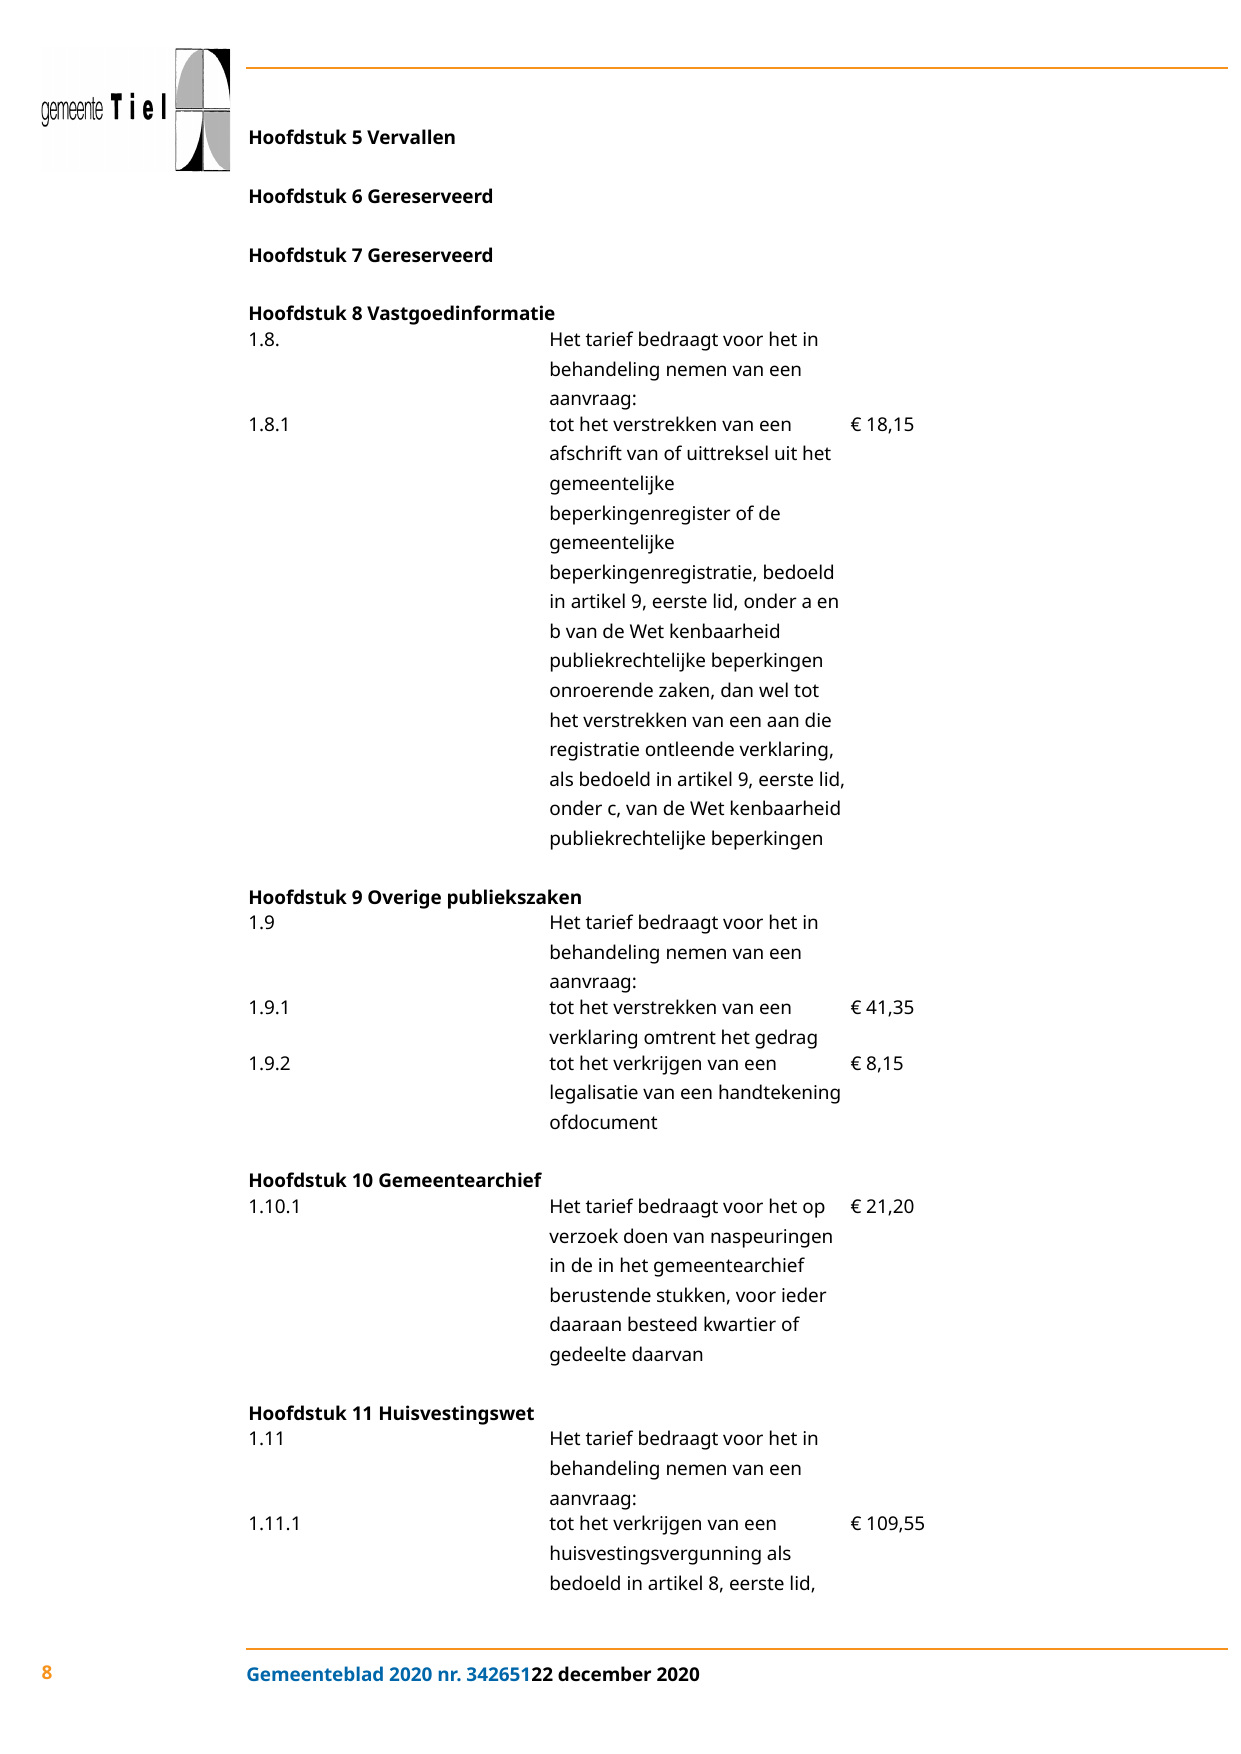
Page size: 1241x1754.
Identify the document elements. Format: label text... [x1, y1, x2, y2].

table_header Hoofdstuk 5 Vervallen [248, 125, 1152, 150]
table_header [850, 884, 1152, 909]
table_cell Het tarief bedraagt voor het op verzoek doen van naspeuringen in de in het gemeentearchief berustende stukken, voor ieder daaraan besteed kwartier of gedeelte daarvan [549, 1193, 850, 1367]
table_cell tot het verstrekken van een afschrift van of uittreksel uit het gemeentelijke beperkingenregister of de gemeentelijke beperkingenregistratie, bedoeld in artikel 9, eerste lid, onder a en b van de Wet kenbaarheid publiekrechtelijke beperkingen onroerende zaken, dan wel tot het verstrekken van een aan die registratie ontleende verklaring, als bedoeld in artikel 9, eerste lid, onder c, van de Wet kenbaarheid publiekrechtelijke beperkingen [549, 411, 850, 851]
table_cell € 41,35 [850, 995, 1152, 1050]
table_cell 1.9.1 [248, 995, 549, 1050]
table_cell € 109,55 [850, 1511, 1152, 1595]
table_cell 1.9 [248, 910, 549, 994]
table_cell 1.10.1 [248, 1193, 549, 1367]
table_header Hoofdstuk 10 Gemeentearchief [248, 1168, 850, 1193]
table_cell 1.11 [248, 1426, 549, 1511]
table_header [850, 1168, 1152, 1193]
table_cell 1.8. [248, 326, 549, 411]
table_cell Het tarief bedraagt voor het in behandeling nemen van een aanvraag: [549, 910, 850, 994]
table_cell Het tarief bedraagt voor het in behandeling nemen van een aanvraag: [549, 326, 850, 411]
table_header Hoofdstuk 6 Gereserveerd [248, 183, 1152, 209]
table_cell € 8,15 [850, 1050, 1152, 1135]
table_cell 1.9.2 [248, 1050, 549, 1135]
table_cell tot het verstrekken van een verklaring omtrent het gedrag [549, 995, 850, 1050]
table_header Hoofdstuk 11 Huisvestingswet [248, 1400, 850, 1426]
table_header Hoofdstuk 7 Gereserveerd [248, 242, 1152, 267]
table_cell € 21,20 [850, 1193, 1152, 1367]
table_cell [850, 910, 1152, 994]
table_cell tot het verkrijgen van een legalisatie van een handtekening ofdocument [549, 1050, 850, 1135]
table_cell 1.11.1 [248, 1511, 549, 1595]
table_cell 1.8.1 [248, 411, 549, 851]
table_cell € 18,15 [850, 411, 1152, 851]
table_header Hoofdstuk 8 Vastgoedinformatie [248, 300, 850, 326]
table_header Hoofdstuk 9 Overige publiekszaken [248, 884, 850, 909]
table_cell Het tarief bedraagt voor het in behandeling nemen van een aanvraag: [549, 1426, 850, 1511]
table_header [850, 300, 1152, 326]
table_cell tot het verkrijgen van een huisvestingsvergunning als bedoeld in artikel 8, eerste lid, [549, 1511, 850, 1595]
table_cell [850, 326, 1152, 411]
table_header [850, 1400, 1152, 1426]
picture [41, 47, 231, 172]
table_cell [850, 1426, 1152, 1511]
